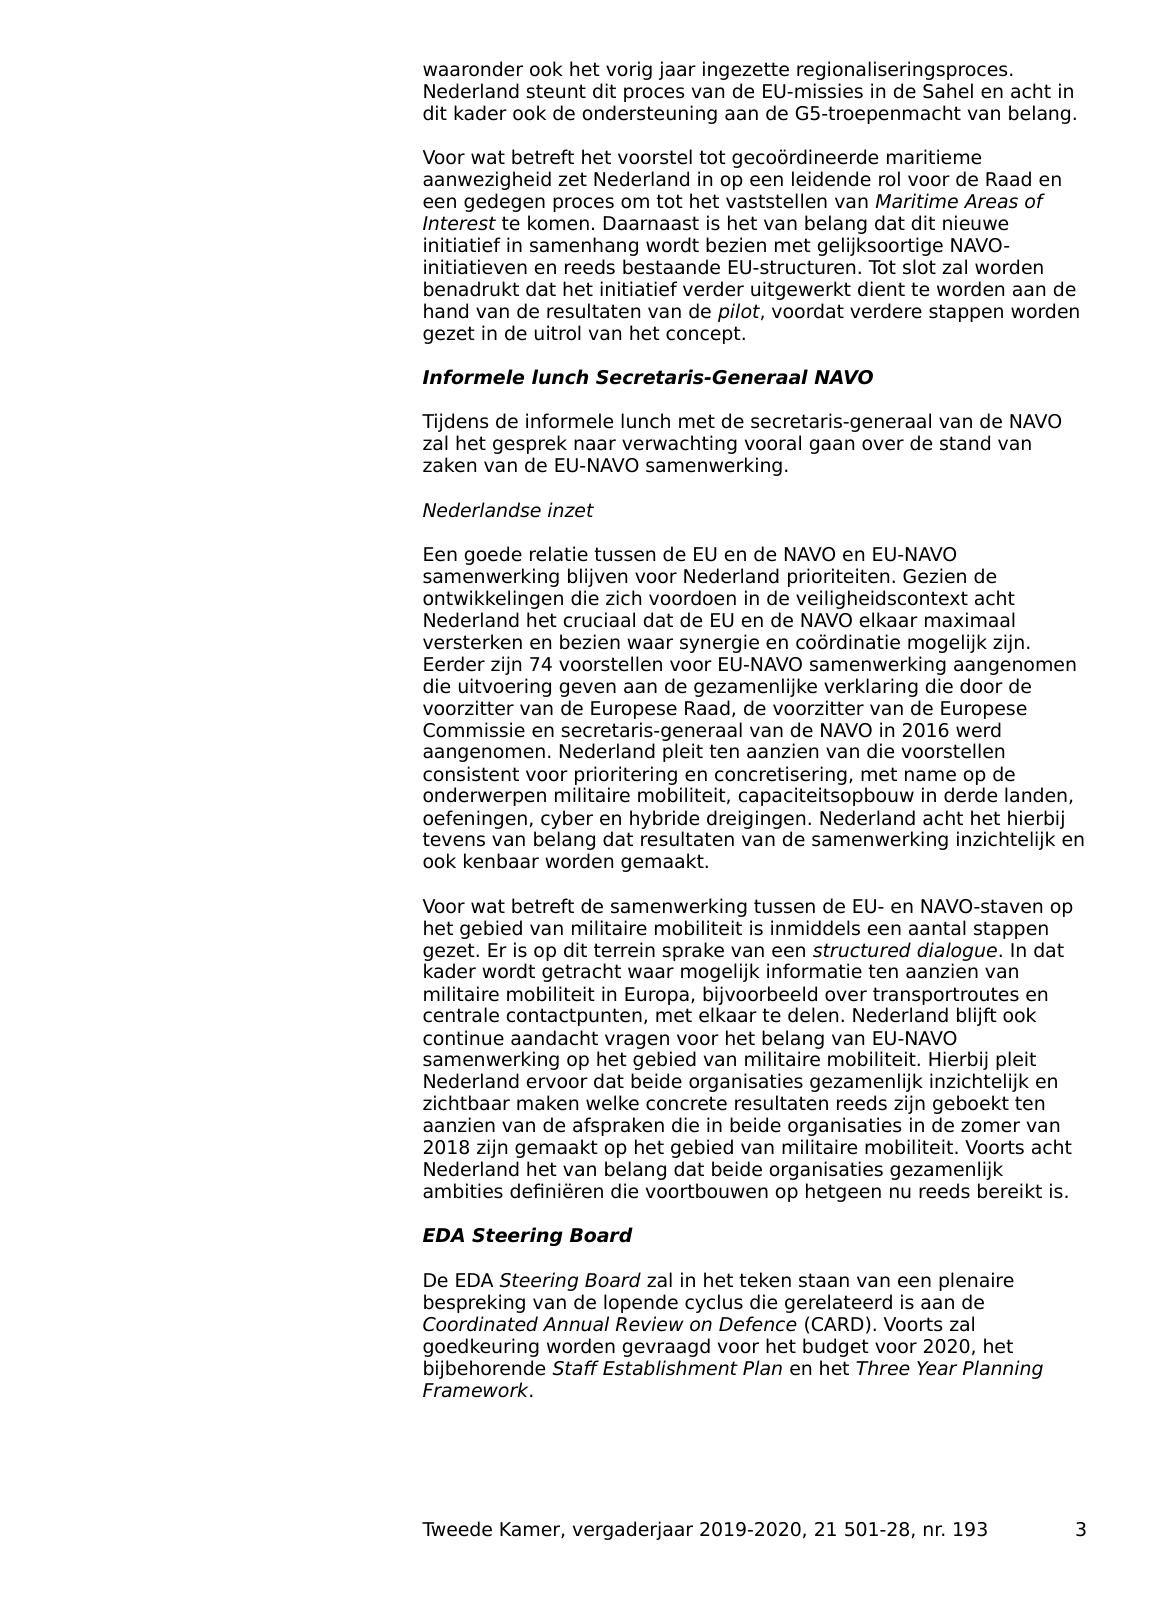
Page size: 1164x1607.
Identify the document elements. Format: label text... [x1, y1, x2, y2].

subtitle EDA Steering Board [422, 1225, 1087, 1247]
text De EDA Steering Board zal in het teken staan van een plenaire bespreking van de lopende cyclus die gerelateerd is aan de Coordinated Annual Review on Defence (CARD). Voorts zal goedkeuring worden gevraagd voor het budget voor 2020, het bijbehorende Staff Establishment Plan en het Three Year Planning Framework. [422, 1269, 1087, 1401]
text waaronder ook het vorig jaar ingezette regionaliseringsproces. Nederland steunt dit proces van de EU-missies in de Sahel en acht in dit kader ook de ondersteuning aan de G5-troepenmacht van belang. [422, 59, 1087, 125]
text Een goede relatie tussen de EU en de NAVO en EU-NAVO samenwerking blijven voor Nederland prioriteiten. Gezien de ontwikkelingen die zich voordoen in de veiligheidscontext acht Nederland het cruciaal dat de EU en de NAVO elkaar maximaal versterken en bezien waar synergie en coördinatie mogelijk zijn. Eerder zijn 74 voorstellen voor EU-NAVO samenwerking aangenomen die uitvoering geven aan de gezamenlijke verklaring die door de voorzitter van de Europese Raad, de voorzitter van de Europese Commissie en secretaris-generaal van de NAVO in 2016 werd aangenomen. Nederland pleit ten aanzien van die voorstellen consistent voor prioritering en concretisering, met name op de onderwerpen militaire mobiliteit, capaciteitsopbouw in derde landen, oefeningen, cyber en hybride dreigingen. Nederland acht het hierbij tevens van belang dat resultaten van de samenwerking inzichtelijk en ook kenbaar worden gemaakt. [422, 544, 1087, 873]
text Tijdens de informele lunch met de secretaris-generaal van de NAVO zal het gesprek naar verwachting vooral gaan over de stand van zaken van de EU-NAVO samenwerking. [422, 411, 1087, 477]
text Voor wat betreft de samenwerking tussen de EU- en NAVO-staven op het gebied van militaire mobiliteit is inmiddels een aantal stappen gezet. Er is op dit terrein sprake van een structured dialogue. In dat kader wordt getracht waar mogelijk informatie ten aanzien van militaire mobiliteit in Europa, bijvoorbeeld over transportroutes en centrale contactpunten, met elkaar te delen. Nederland blijft ook continue aandacht vragen voor het belang van EU-NAVO samenwerking op het gebied van militaire mobiliteit. Hierbij pleit Nederland ervoor dat beide organisaties gezamenlijk inzichtelijk en zichtbaar maken welke concrete resultaten reeds zijn geboekt ten aanzien van de afspraken die in beide organisaties in de zomer van 2018 zijn gemaakt op het gebied van militaire mobiliteit. Voorts acht Nederland het van belang dat beide organisaties gezamenlijk ambities definiëren die voortbouwen op hetgeen nu reeds bereikt is. [422, 896, 1087, 1203]
subtitle Nederlandse inzet [422, 499, 1087, 521]
text Voor wat betreft het voorstel tot gecoördineerde maritieme aanwezigheid zet Nederland in op een leidende rol voor de Raad en een gedegen proces om tot het vaststellen van Maritime Areas of Interest te komen. Daarnaast is het van belang dat dit nieuwe initiatief in samenhang wordt bezien met gelijksoortige NAVO-initiatieven en reeds bestaande EU-structuren. Tot slot zal worden benadrukt dat het initiatief verder uitgewerkt dient te worden aan de hand van de resultaten van de pilot, voordat verdere stappen worden gezet in de uitrol van het concept. [422, 147, 1087, 345]
subtitle Informele lunch Secretaris-Generaal NAVO [422, 367, 1087, 389]
